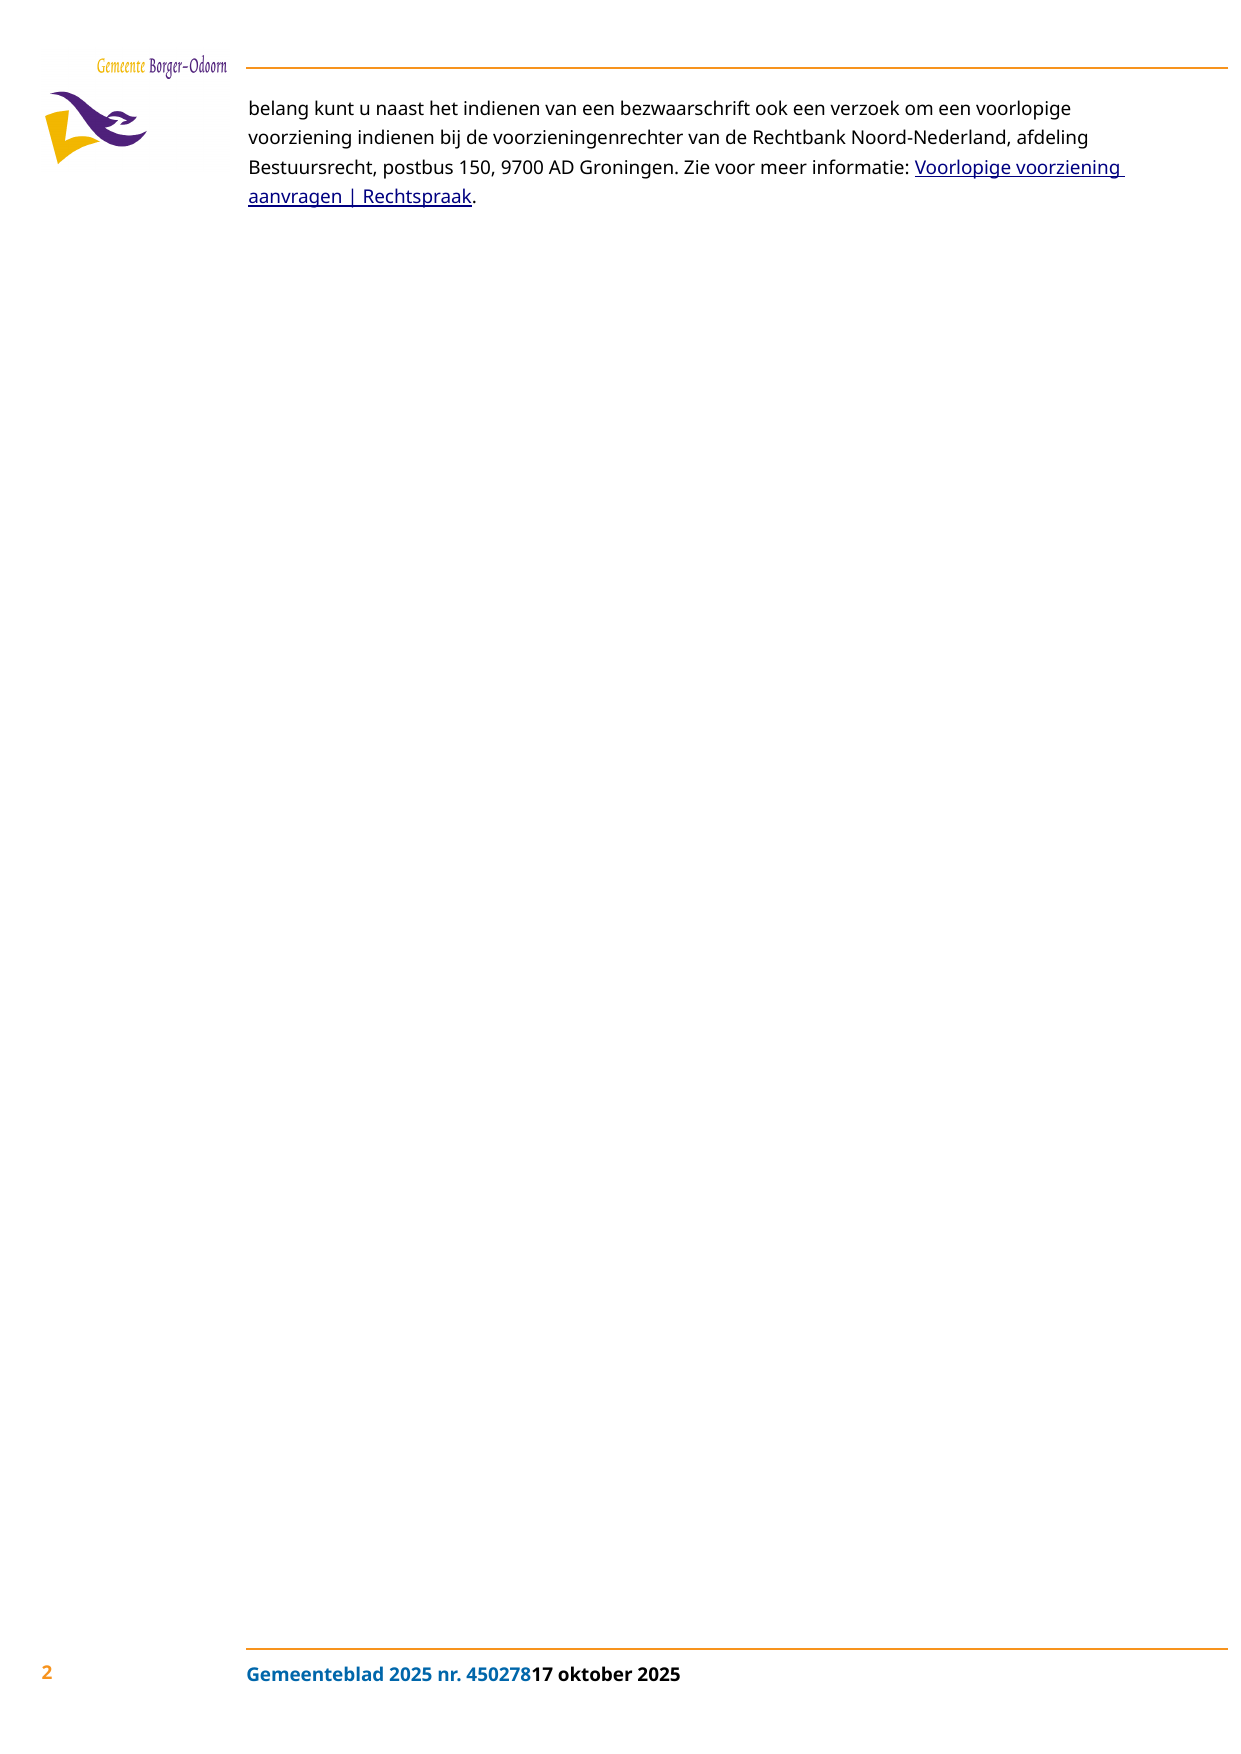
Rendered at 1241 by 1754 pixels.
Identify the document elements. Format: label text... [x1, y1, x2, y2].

picture [41, 47, 231, 172]
text belang kunt u naast het indienen van een bezwaarschrift ook een verzoek om een voorlopige voorziening indienen bij de voorzieningenrechter van de Rechtbank Noord-Nederland, afdeling Bestuursrecht, postbus 150, 9700 AD Groningen. Zie voor meer informatie: Voorlopige voorziening aanvragen | Rechtspraak. [248, 95, 1152, 209]
